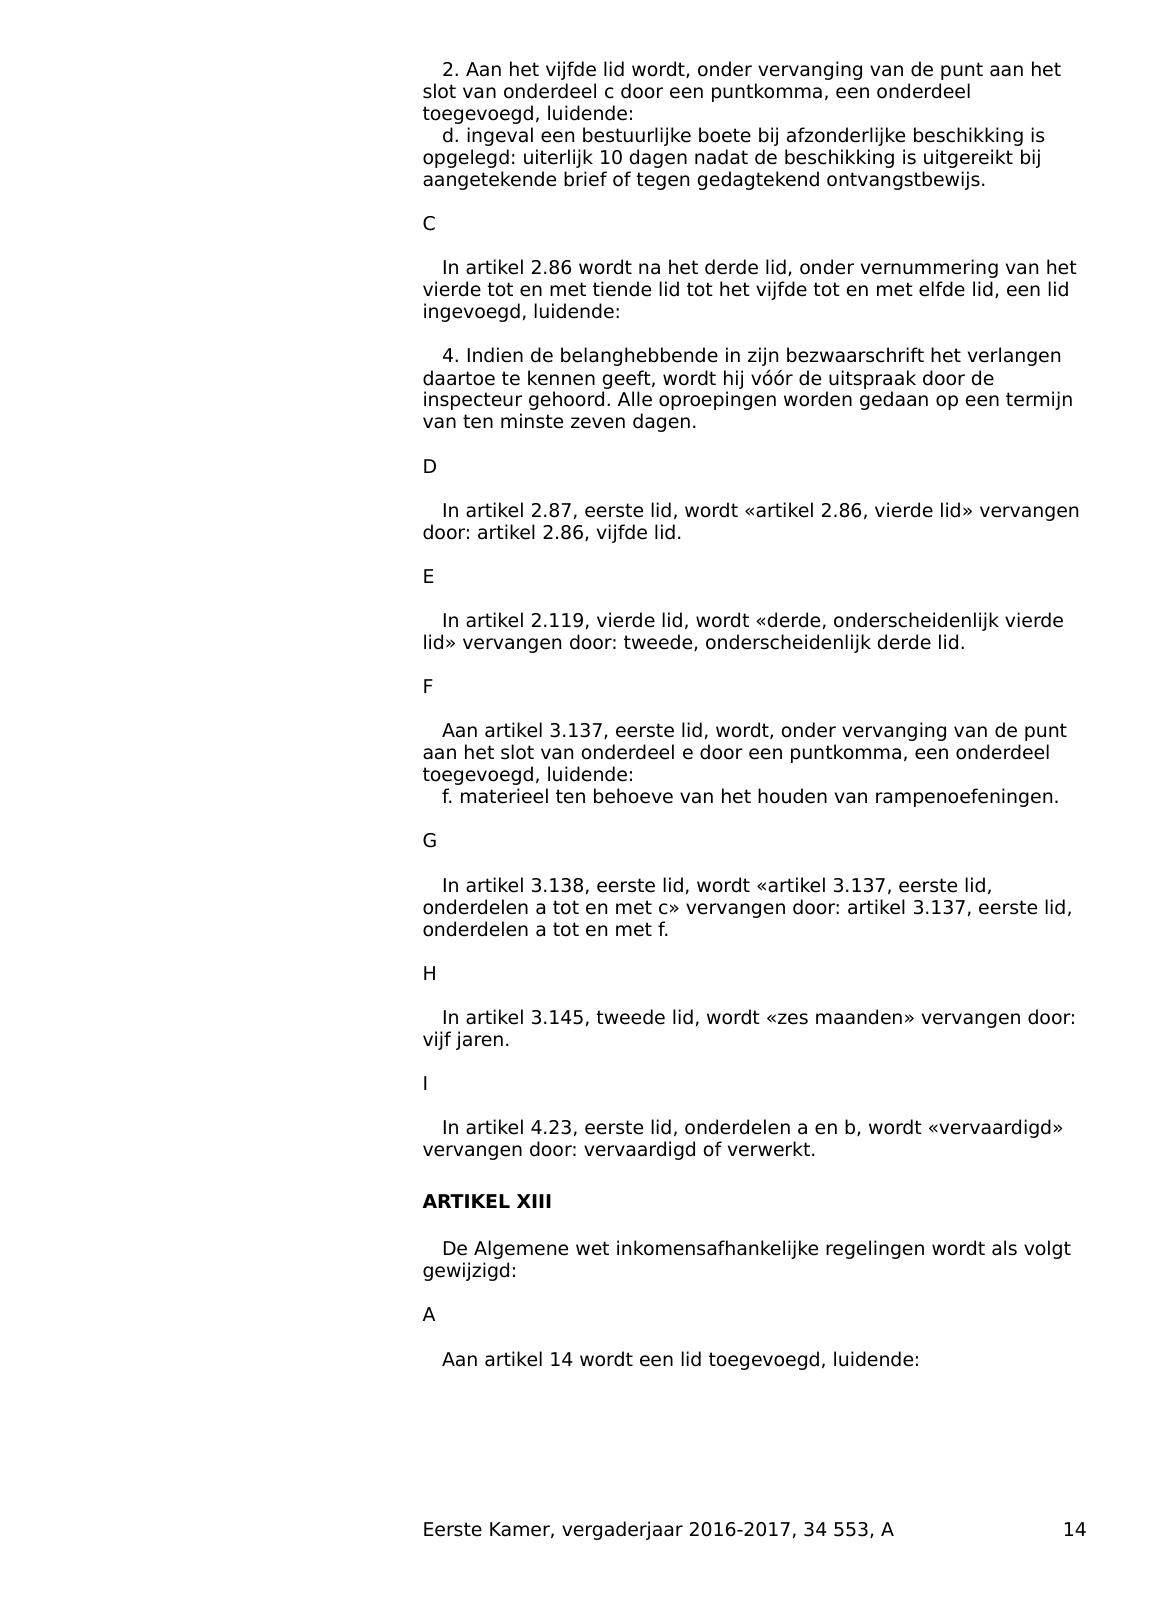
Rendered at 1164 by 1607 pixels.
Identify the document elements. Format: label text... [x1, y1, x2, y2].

text In artikel 3.138, eerste lid, wordt «artikel 3.137, eerste lid, onderdelen a tot en met c» vervangen door: artikel 3.137, eerste lid, onderdelen a tot en met f. [422, 874, 1087, 941]
text D [422, 456, 1087, 477]
text In artikel 2.119, vierde lid, wordt «derde, onderscheidenlijk vierde lid» vervangen door: tweede, onderscheidenlijk derde lid. [422, 610, 1087, 654]
text H [422, 963, 1087, 985]
text A [422, 1304, 1087, 1326]
text De Algemene wet inkomensafhankelijke regelingen wordt als volgt gewijzigd: [422, 1238, 1087, 1282]
subtitle ARTIKEL XIII [422, 1191, 1087, 1213]
text Aan artikel 14 wordt een lid toegevoegd, luidende: [422, 1348, 1087, 1370]
text In artikel 3.145, tweede lid, wordt «zes maanden» vervangen door: vijf jaren. [422, 1007, 1087, 1051]
text 2. Aan het vijfde lid wordt, onder vervanging van de punt aan het slot van onderdeel c door een puntkomma, een onderdeel toegevoegd, luidende: [422, 59, 1087, 125]
text F [422, 676, 1087, 698]
text f. materieel ten behoeve van het houden van rampenoefeningen. [422, 786, 1087, 808]
text 4. Indien de belanghebbende in zijn bezwaarschrift het verlangen daartoe te kennen geeft, wordt hij vóór de uitspraak door de inspecteur gehoord. Alle oproepingen worden gedaan op een termijn van ten minste zeven dagen. [422, 345, 1087, 433]
text In artikel 4.23, eerste lid, onderdelen a en b, wordt «vervaardigd» vervangen door: vervaardigd of verwerkt. [422, 1117, 1087, 1161]
text E [422, 566, 1087, 588]
text I [422, 1073, 1087, 1095]
text In artikel 2.86 wordt na het derde lid, onder vernummering van het vierde tot en met tiende lid tot het vijfde tot en met elfde lid, een lid ingevoegd, luidende: [422, 257, 1087, 323]
text G [422, 830, 1087, 852]
text Aan artikel 3.137, eerste lid, wordt, onder vervanging van de punt aan het slot van onderdeel e door een puntkomma, een onderdeel toegevoegd, luidende: [422, 720, 1087, 786]
text C [422, 213, 1087, 235]
text d. ingeval een bestuurlijke boete bij afzonderlijke beschikking is opgelegd: uiterlijk 10 dagen nadat de beschikking is uitgereikt bij aangetekende brief of tegen gedagtekend ontvangstbewijs. [422, 125, 1087, 191]
text In artikel 2.87, eerste lid, wordt «artikel 2.86, vierde lid» vervangen door: artikel 2.86, vijfde lid. [422, 500, 1087, 544]
